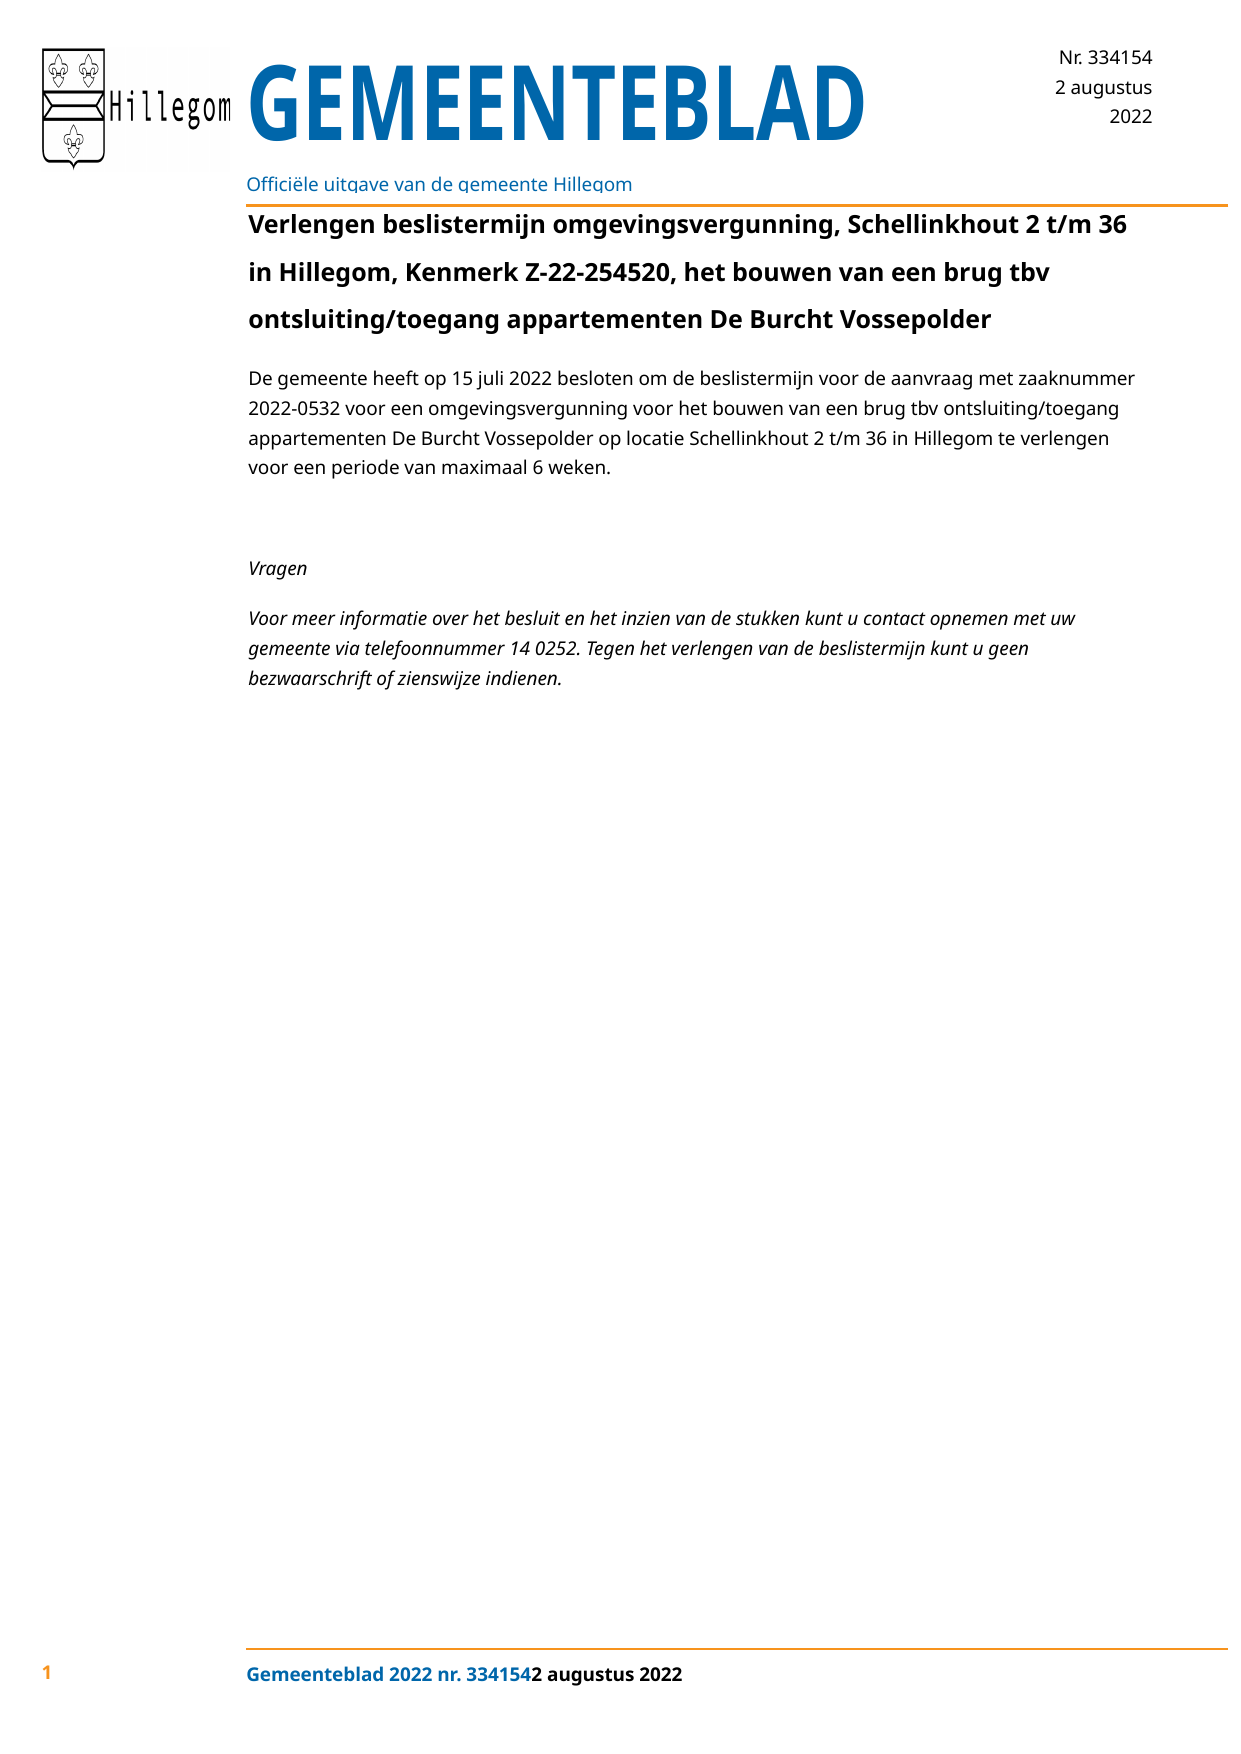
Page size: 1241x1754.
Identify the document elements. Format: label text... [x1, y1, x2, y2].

picture [41, 47, 231, 172]
text Voor meer informatie over het besluit en het inzien van de stukken kunt u contact opnemen met uw gemeente via telefoonnummer 14 0252. Tegen het verlengen van de beslistermijn kunt u geen bezwaarschrift of zienswijze indienen. [248, 606, 1152, 690]
text Vragen [248, 555, 1152, 581]
text Verlengen beslistermijn omgevingsvergunning, Schellinkhout 2 t/m 36 in Hillegom, Kenmerk Z-22-254520, het bouwen van een brug tbv ontsluiting/toegang appartementen De Burcht Vossepolder [248, 207, 1152, 336]
text De gemeente heeft op 15 juli 2022 besloten om de beslistermijn voor de aanvraag met zaaknummer 2022-0532 voor een omgevingsvergunning voor het bouwen van een brug tbv ontsluiting/toegang appartementen De Burcht Vossepolder op locatie Schellinkhout 2 t/m 36 in Hillegom te verlengen voor een periode van maximaal 6 weken. [248, 366, 1152, 480]
